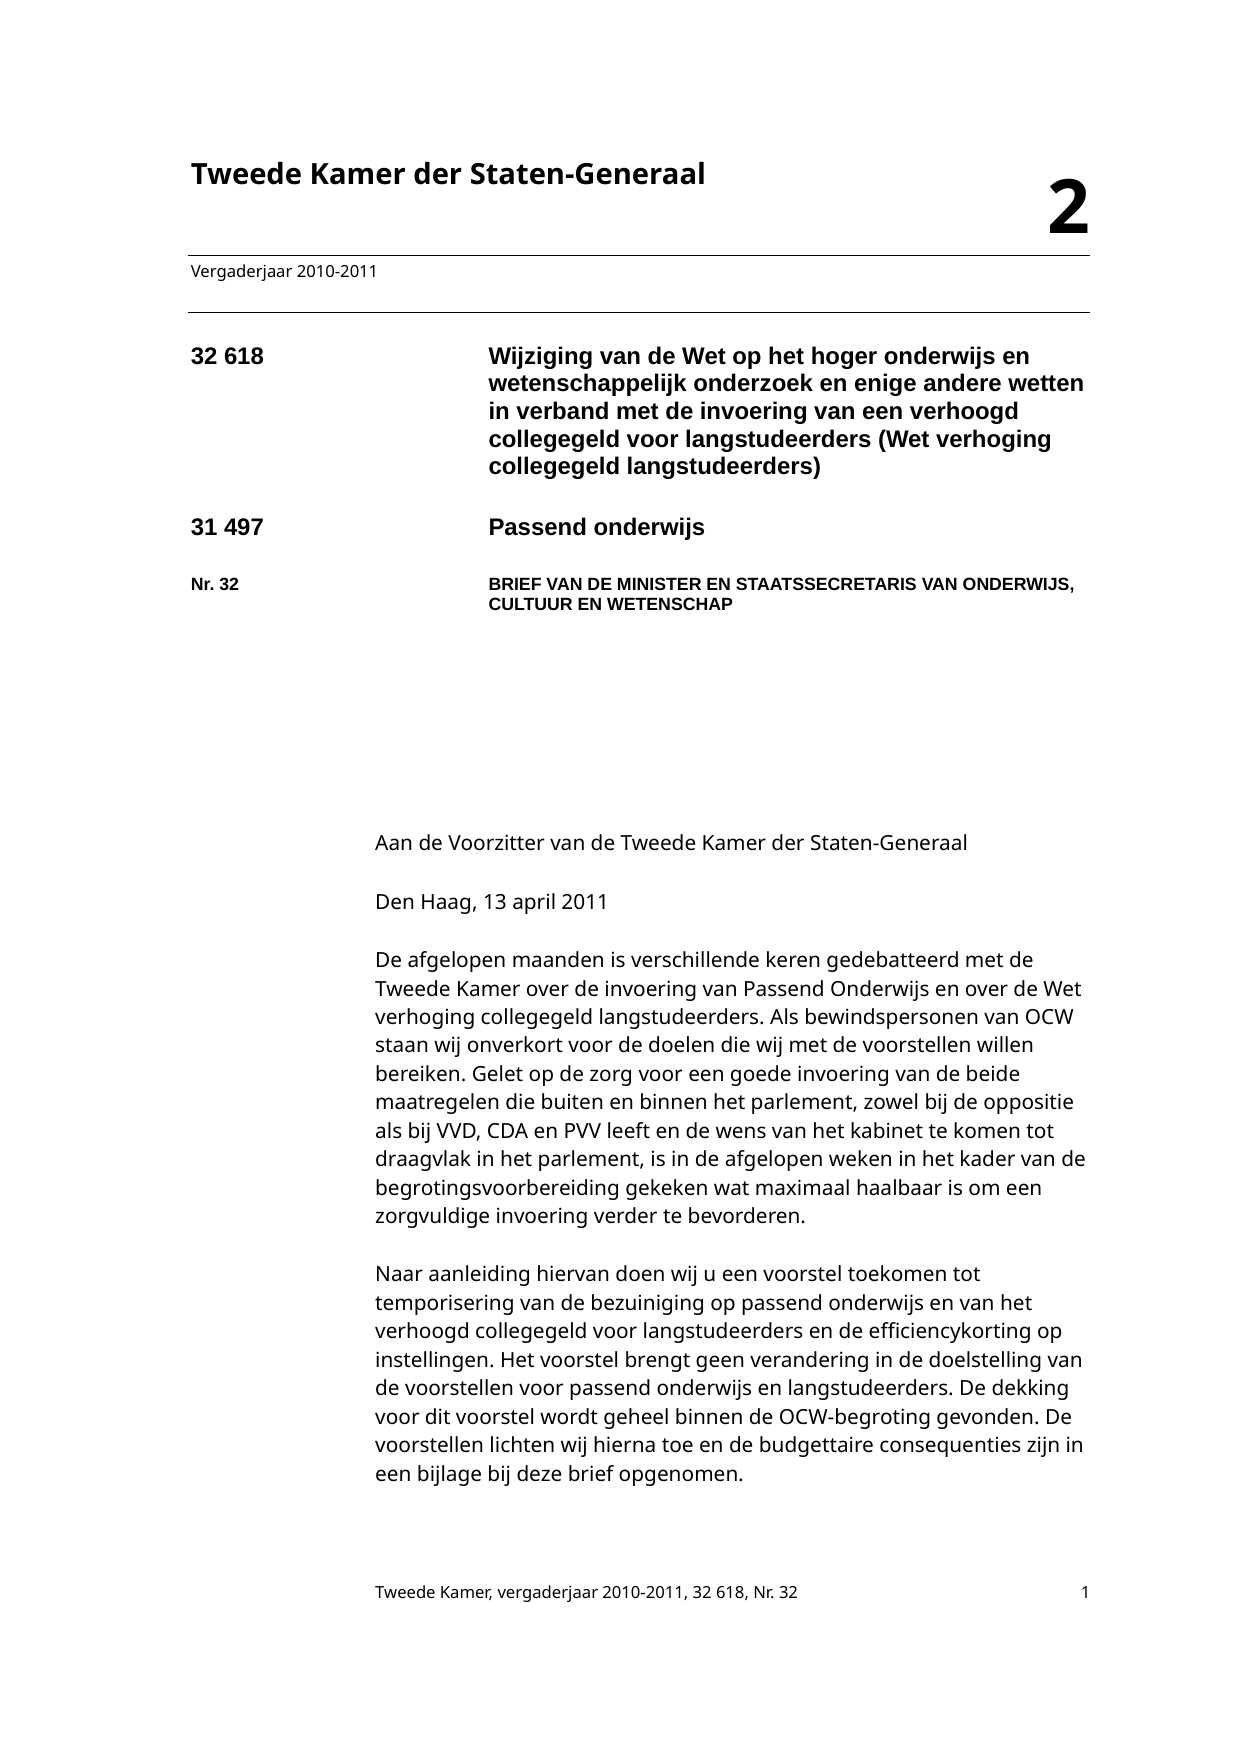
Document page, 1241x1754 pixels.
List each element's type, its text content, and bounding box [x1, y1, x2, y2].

text De afgelopen maanden is verschillende keren gedebatteerd met de Tweede Kamer over de invoering van Passend Onderwijs en over de Wet verhoging collegegeld langstudeerders. Als bewindspersonen van OCW staan wij onverkort voor de doelen die wij met de voorstellen willen bereiken. Gelet op de zorg voor een goede invoering van de beide maatregelen die buiten en binnen het parlement, zowel bij de oppositie als bij VVD, CDA en PVV leeft en de wens van het kabinet te komen tot draagvlak in het parlement, is in de afgelopen weken in het kader van de begrotingsvoorbereiding gekeken wat maximaal haalbaar is om een zorgvuldige invoering verder te bevorderen. [375, 945, 1090, 1229]
table_cell Passend onderwijs [485, 510, 1090, 570]
table_cell 32 618 [188, 339, 485, 510]
text Naar aanleiding hiervan doen wij u een voorstel toekomen tot temporisering van de bezuiniging op passend onderwijs en van het verhoogd collegegeld voor langstudeerders en de efficiencykorting op instellingen. Het voorstel brengt geen verandering in de doelstelling van de voorstellen voor passend onderwijs en langstudeerders. De dekking voor dit voorstel wordt geheel binnen de OCW-begroting gevonden. De voorstellen lichten wij hierna toe en de budgettaire consequenties zijn in een bijlage bij deze brief opgenomen. [375, 1259, 1090, 1487]
table_header Tweede Kamer der Staten-Generaal [188, 150, 909, 255]
table_cell Nr. 32 [188, 570, 485, 710]
table_cell [188, 313, 485, 339]
text Aan de Voorzitter van de Tweede Kamer der Staten-Generaal [375, 828, 1090, 857]
table_cell [485, 313, 1090, 339]
table_cell [485, 256, 1090, 312]
table_cell Wijziging van de Wet op het hoger onderwijs en wetenschappelijk onderzoek en enige andere wetten in verband met de invoering van een verhoogd collegegeld voor langstudeerders (Wet verhoging collegegeld langstudeerders) [485, 339, 1090, 510]
table_cell 31 497 [188, 510, 485, 570]
text Den Haag, 13 april 2011 [375, 887, 1090, 915]
table_header 2 [910, 150, 1090, 255]
table_cell Vergaderjaar 2010-2011 [188, 256, 485, 312]
table_cell BRIEF VAN DE MINISTER EN STAATSSECRETARIS VAN ONDERWIJS, CULTUUR EN WETENSCHAP [485, 570, 1090, 710]
